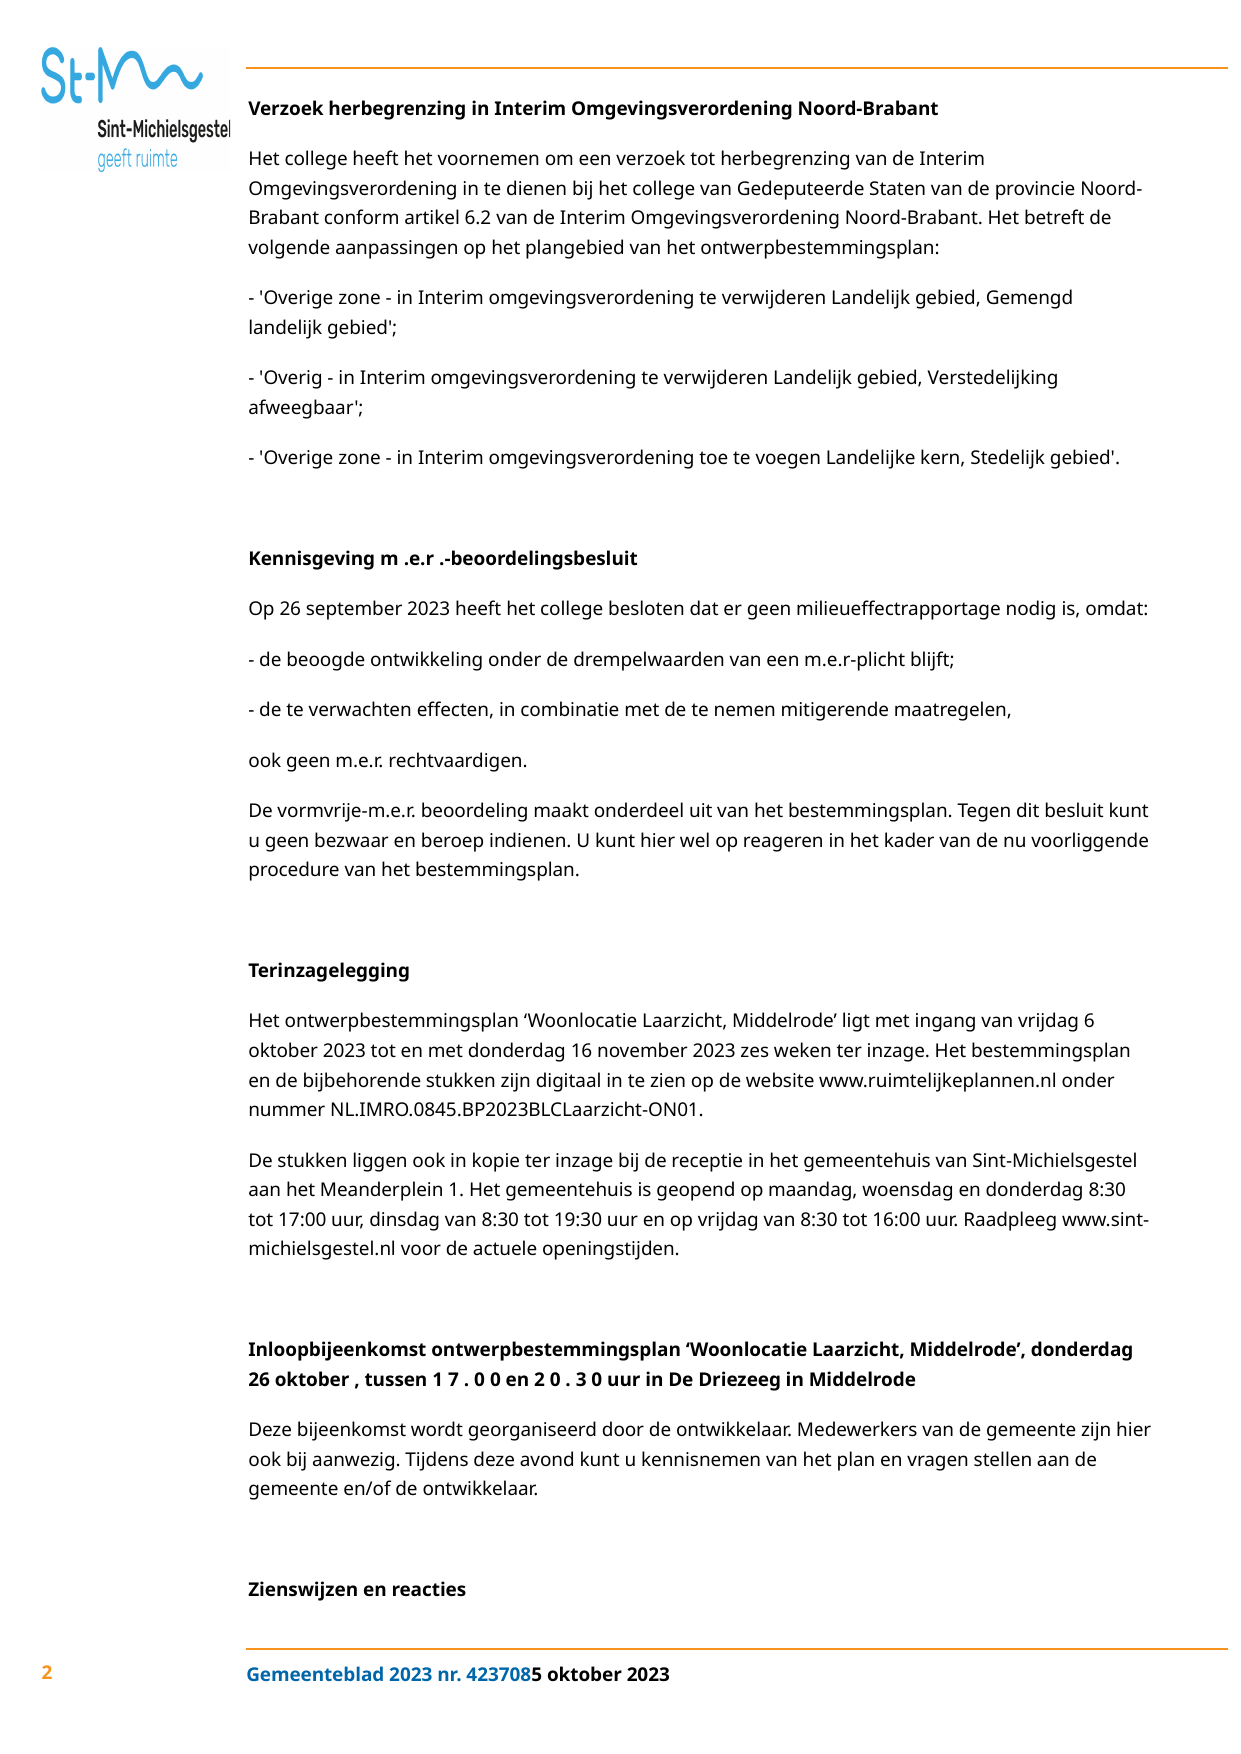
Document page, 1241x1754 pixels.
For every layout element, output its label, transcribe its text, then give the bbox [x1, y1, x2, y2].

text Deze bijeenkomst wordt georganiseerd door de ontwikkelaar. Medewerkers van de gemeente zijn hier ook bij aanwezig. Tijdens deze avond kunt u kennisnemen van het plan en vragen stellen aan de gemeente en/of de ontwikkelaar. [248, 1416, 1152, 1501]
text Kennisgeving m .e.r .-beoordelingsbesluit [248, 545, 1152, 571]
text Op 26 september 2023 heeft het college besloten dat er geen milieueffectrapportage nodig is, omdat: [248, 596, 1152, 621]
text Het college heeft het voornemen om een verzoek tot herbegrenzing van de Interim Omgevingsverordening in te dienen bij het college van Gedeputeerde Staten van de provincie Noord-Brabant conform artikel 6.2 van de Interim Omgevingsverordening Noord-Brabant. Het betreft de volgende aanpassingen op het plangebied van het ontwerpbestemmingsplan: [248, 145, 1152, 260]
picture [41, 47, 231, 172]
text Inloopbijeenkomst ontwerpbestemmingsplan ‘Woonlocatie Laarzicht, Middelrode’, donderdag 26 oktober , tussen 1 7 . 0 0 en 2 0 . 3 0 uur in De Driezeeg in Middelrode [248, 1336, 1152, 1392]
text ook geen m.e.r. rechtvaardigen. [248, 747, 1152, 773]
text Verzoek herbegrenzing in Interim Omgevingsverordening Noord-Brabant [248, 95, 1152, 121]
text De vormvrije-m.e.r. beoordeling maakt onderdeel uit van het bestemmingsplan. Tegen dit besluit kunt u geen bezwaar en beroep indienen. U kunt hier wel op reageren in het kader van de nu voorliggende procedure van het bestemmingsplan. [248, 797, 1152, 882]
text - de beoogde ontwikkeling onder de drempelwaarden van een m.e.r-plicht blijft; [248, 646, 1152, 672]
text Zienswijzen en reacties [248, 1576, 1152, 1602]
text - 'Overige zone - in Interim omgevingsverordening te verwijderen Landelijk gebied, Gemengd landelijk gebied'; [248, 284, 1152, 340]
text - de te verwachten effecten, in combinatie met de te nemen mitigerende maatregelen, [248, 696, 1152, 722]
text - 'Overig - in Interim omgevingsverordening te verwijderen Landelijk gebied, Verstedelijking afweegbaar'; [248, 364, 1152, 420]
text Het ontwerpbestemmingsplan ‘Woonlocatie Laarzicht, Middelrode’ ligt met ingang van vrijdag 6 oktober 2023 tot en met donderdag 16 november 2023 zes weken ter inzage. Het bestemmingsplan en de bijbehorende stukken zijn digitaal in te zien op de website www.ruimtelijkeplannen.nl onder nummer NL.IMRO.0845.BP2023BLCLaarzicht-ON01. [248, 1008, 1152, 1122]
text - 'Overige zone - in Interim omgevingsverordening toe te voegen Landelijke kern, Stedelijk gebied'. [248, 444, 1152, 470]
text Terinzagelegging [248, 957, 1152, 983]
text De stukken liggen ook in kopie ter inzage bij de receptie in het gemeentehuis van Sint-Michielsgestel aan het Meanderplein 1. Het gemeentehuis is geopend op maandag, woensdag en donderdag 8:30 tot 17:00 uur, dinsdag van 8:30 tot 19:30 uur en op vrijdag van 8:30 tot 16:00 uur. Raadpleeg www.sint-michielsgestel.nl voor de actuele openingstijden. [248, 1147, 1152, 1261]
